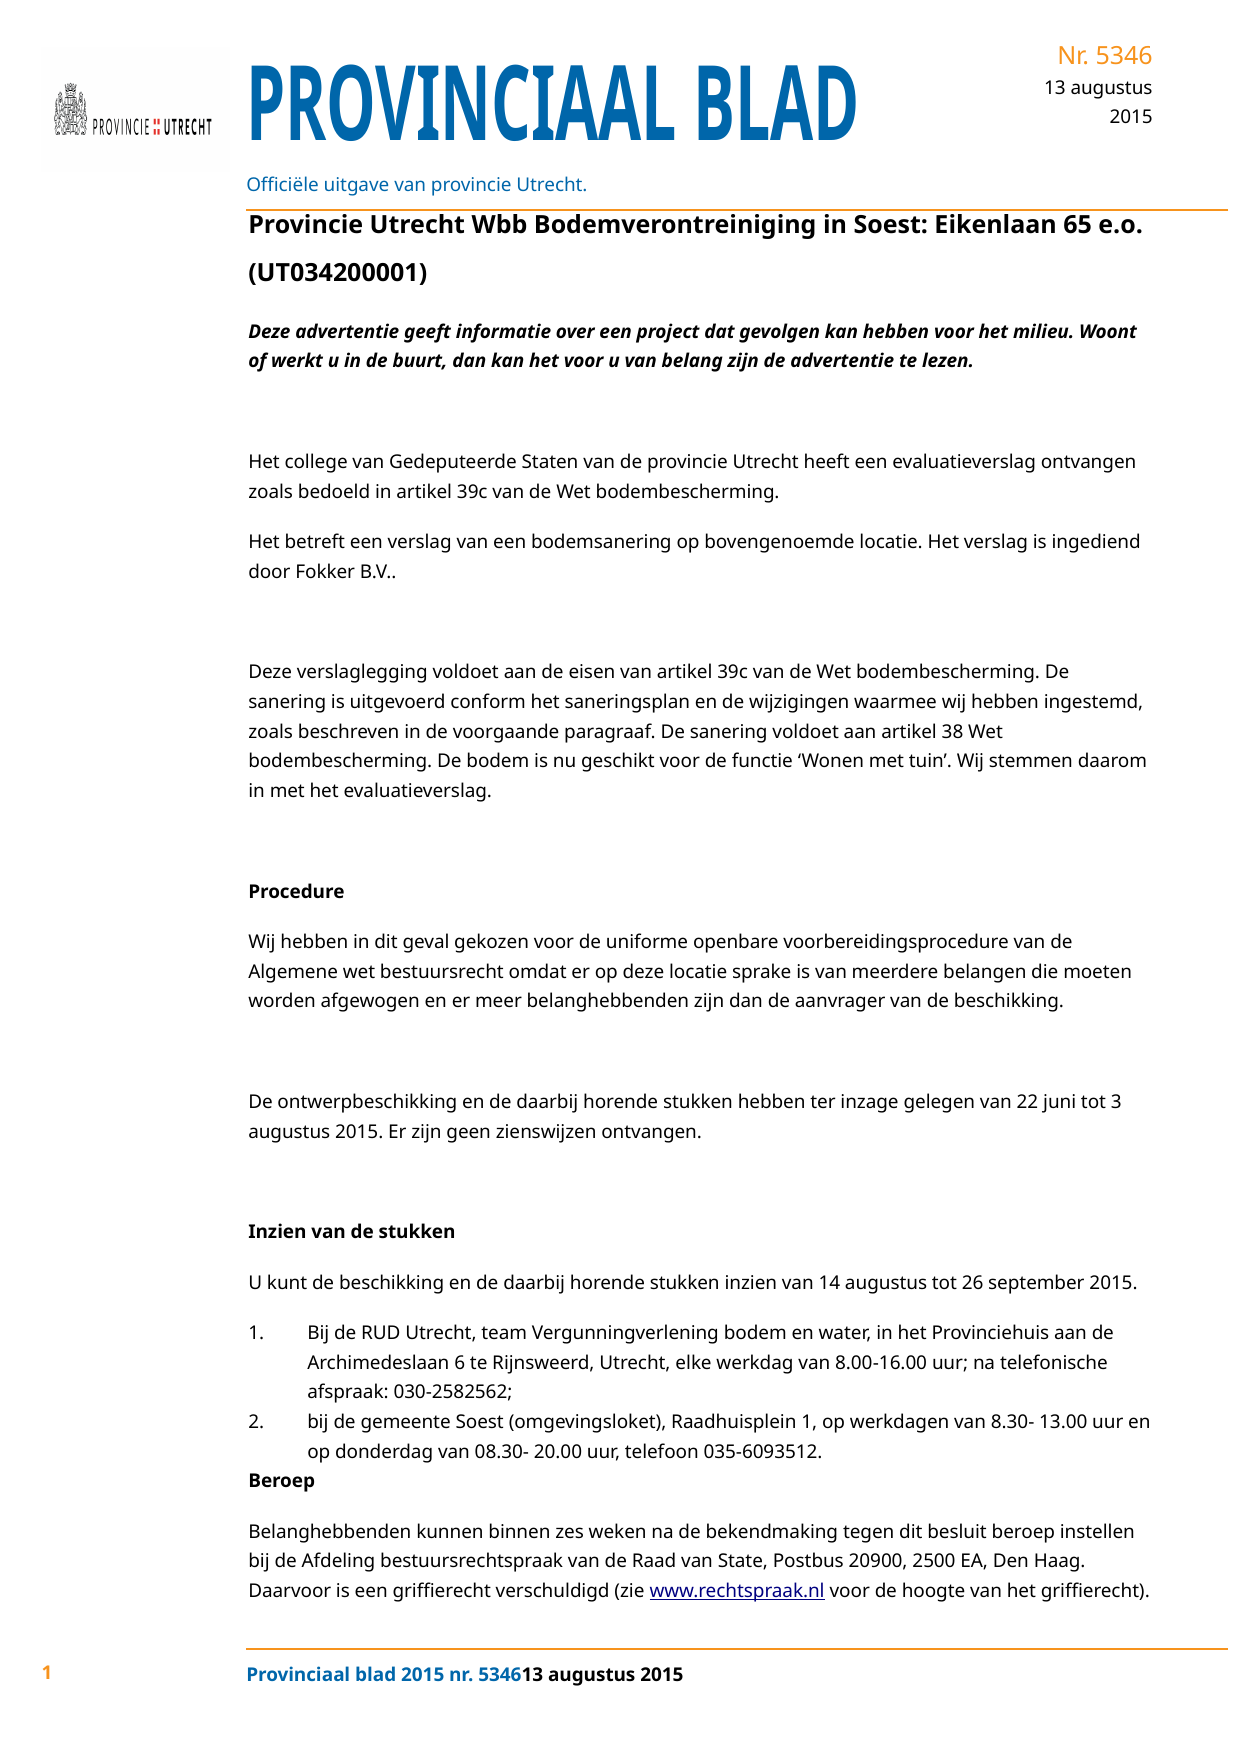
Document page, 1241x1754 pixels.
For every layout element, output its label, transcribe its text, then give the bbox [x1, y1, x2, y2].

text Deze advertentie geeft informatie over een project dat gevolgen kan hebben voor het milieu. Woont of werkt u in de buurt, dan kan het voor u van belang zijn de advertentie te lezen. [248, 318, 1152, 373]
text Het college van Gedeputeerde Staten van de provincie Utrecht heeft een evaluatieverslag ontvangen zoals bedoeld in artikel 39c van de Wet bodembescherming. [248, 448, 1152, 504]
text Het betreft een verslag van een bodemsanering op bovengenoemde locatie. Het verslag is ingediend door Fokker B.V.. [248, 528, 1152, 584]
list Bij de RUD Utrecht, team Vergunningverlening bodem en water, in het Provinciehuis aan de Archimedeslaan 6 te Rijnsweerd, Utrecht, elke werkdag van 8.00‑16.00 uur; na telefonische afspraak: 030-2582562; [248, 1319, 1152, 1404]
text Procedure [248, 878, 1152, 904]
text Belanghebbenden kunnen binnen zes weken na de bekendmaking tegen dit besluit beroep instellen bij de Afdeling bestuursrechtspraak van de Raad van State, Postbus 20900, 2500 EA, Den Haag. Daarvoor is een griffierecht verschuldigd (zie www.rechtspraak.nl voor de hoogte van het griffierecht). [248, 1518, 1152, 1603]
text Wij hebben in dit geval gekozen voor de uniforme openbare voorbereidingsprocedure van de Algemene wet bestuursrecht omdat er op deze locatie sprake is van meerdere belangen die moeten worden afgewogen en er meer belanghebbenden zijn dan de aanvrager van de beschikking. [248, 928, 1152, 1013]
text U kunt de beschikking en de daarbij horende stukken inzien van 14 augustus tot 26 september 2015. [248, 1269, 1152, 1295]
text Inzien van de stukken [248, 1219, 1152, 1244]
list bij de gemeente Soest (omgevingsloket), Raadhuisplein 1, op werkdagen van 8.30- 13.00 uur en op donderdag van 08.30- 20.00 uur, telefoon 035-6093512. [248, 1408, 1152, 1464]
text Deze verslaglegging voldoet aan de eisen van artikel 39c van de Wet bodembescherming. De sanering is uitgevoerd conform het saneringsplan en de wijzigingen waarmee wij hebben ingestemd, zoals beschreven in de voorgaande paragraaf. De sanering voldoet aan artikel 38 Wet bodembescherming. De bodem is nu geschikt voor de functie ‘Wonen met tuin’. Wij stemmen daarom in met het evaluatieverslag. [248, 659, 1152, 803]
text Beroep [248, 1467, 1152, 1493]
picture [41, 47, 231, 172]
text De ontwerpbeschikking en de daarbij horende stukken hebben ter inzage gelegen van 22 juni tot 3 augustus 2015. Er zijn geen zienswijzen ontvangen. [248, 1088, 1152, 1144]
text Provincie Utrecht Wbb Bodemverontreiniging in Soest: Eikenlaan 65 e.o. (UT034200001) [248, 211, 1152, 288]
